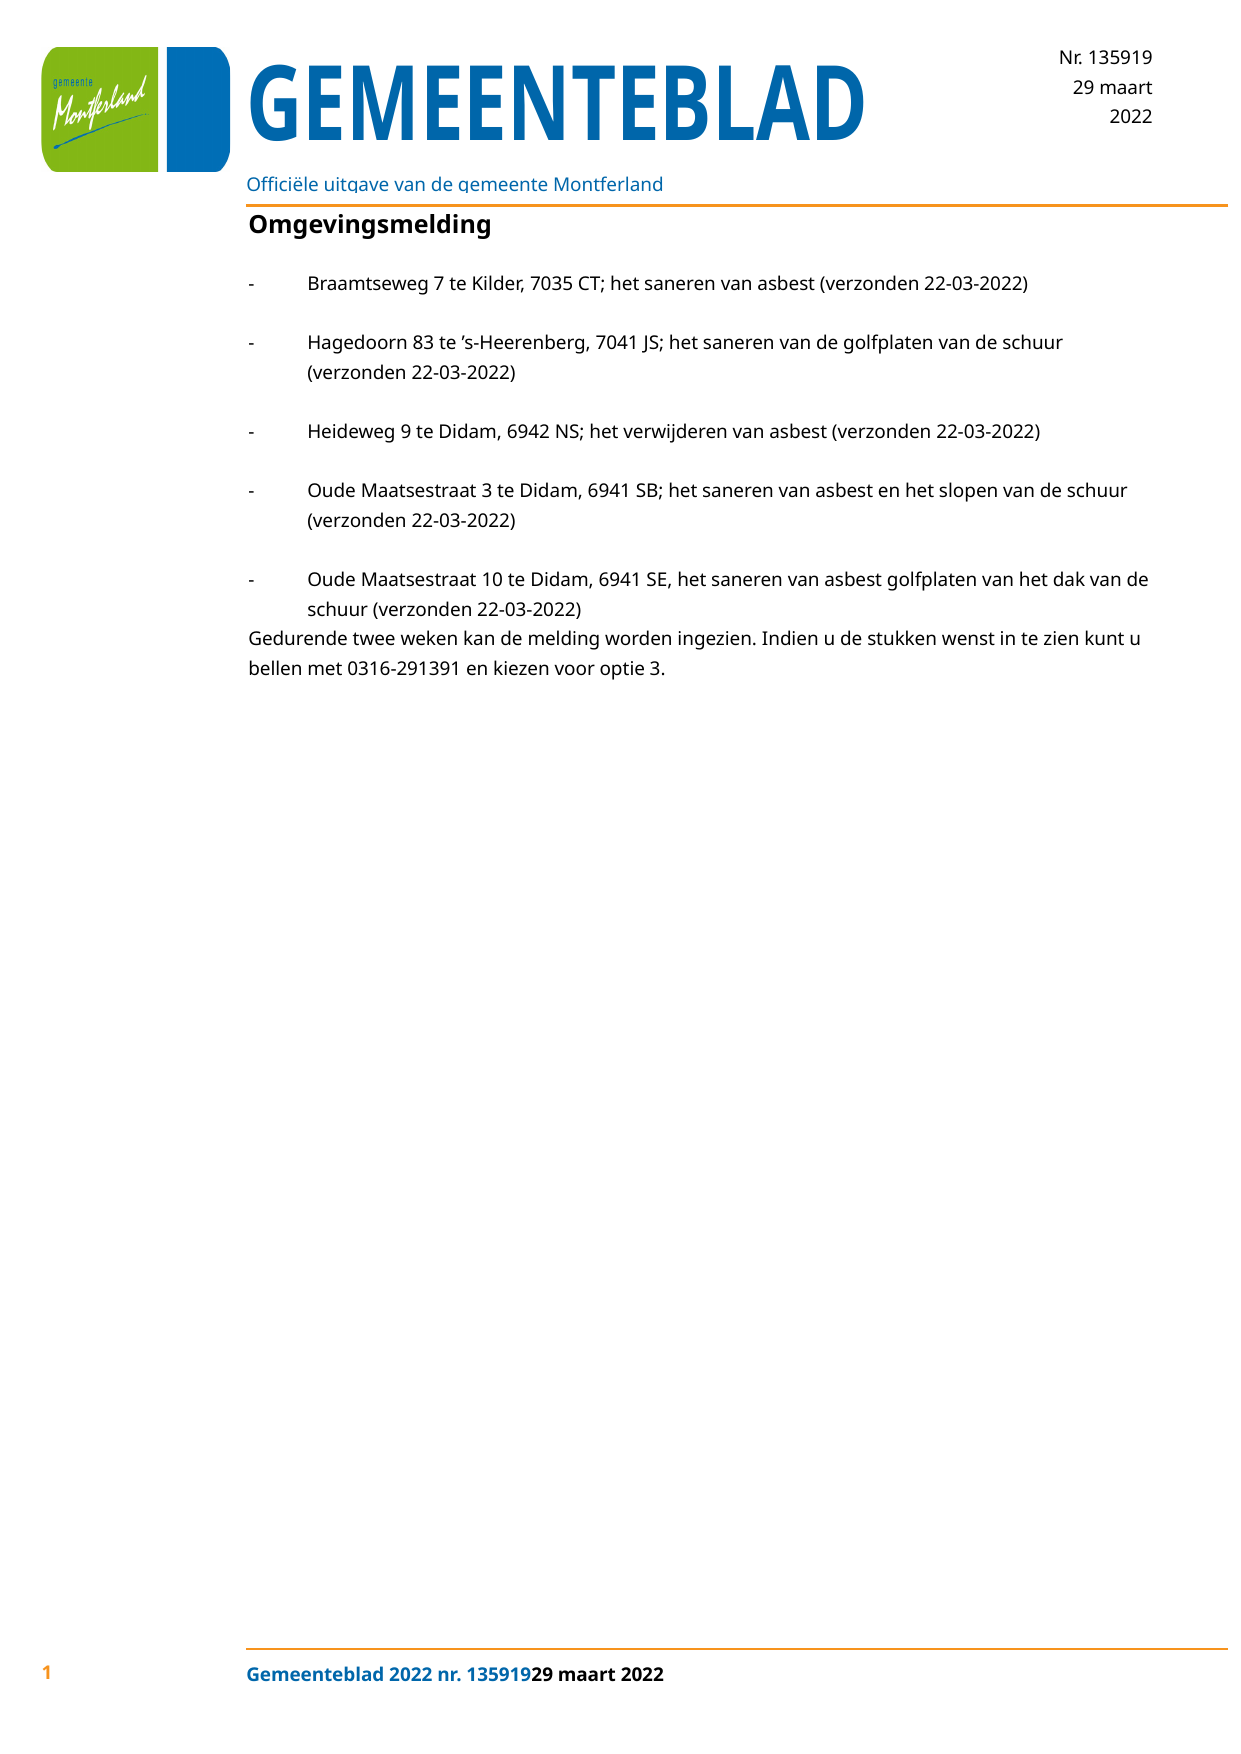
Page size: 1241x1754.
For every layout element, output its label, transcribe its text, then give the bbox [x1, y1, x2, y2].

picture [41, 47, 231, 172]
list Heideweg 9 te Didam, 6942 NS; het verwijderen van asbest (verzonden 22-03-2022) [248, 418, 1152, 444]
list Oude Maatsestraat 10 te Didam, 6941 SE, het saneren van asbest golfplaten van het dak van de schuur (verzonden 22-03-2022) [248, 566, 1152, 621]
list Braamtseweg 7 te Kilder, 7035 CT; het saneren van asbest (verzonden 22-03-2022) [248, 270, 1152, 296]
list Oude Maatsestraat 3 te Didam, 6941 SB; het saneren van asbest en het slopen van de schuur (verzonden 22-03-2022) [248, 477, 1152, 533]
text Omgevingsmelding [248, 207, 1152, 241]
list Hagedoorn 83 te ’s-Heerenberg, 7041 JS; het saneren van de golfplaten van de schuur (verzonden 22-03-2022) [248, 329, 1152, 385]
text Gedurende twee weken kan de melding worden ingezien. Indien u de stukken wenst in te zien kunt u bellen met 0316-291391 en kiezen voor optie 3. [248, 625, 1152, 681]
